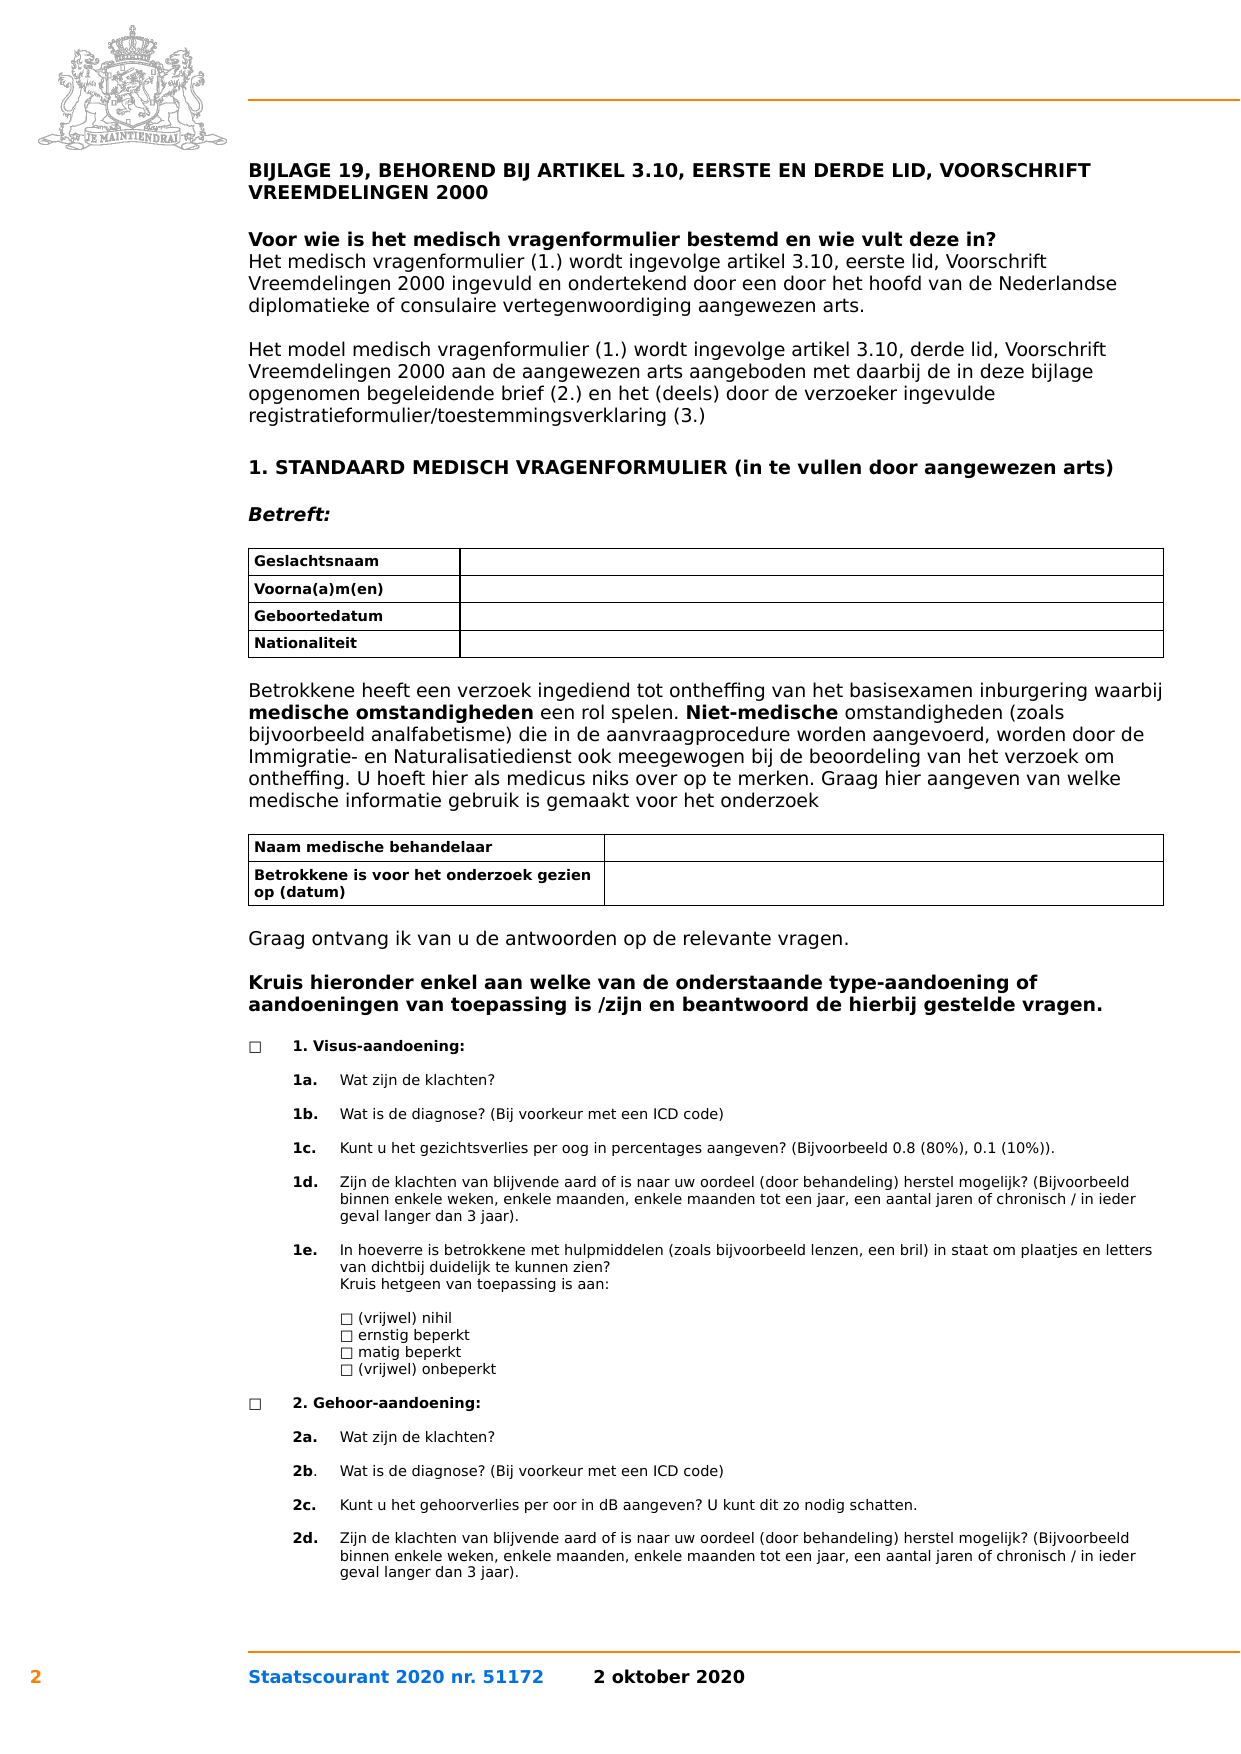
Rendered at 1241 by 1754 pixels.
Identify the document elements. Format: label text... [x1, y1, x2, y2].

table_cell [248, 1530, 286, 1581]
table_cell [334, 1581, 1163, 1598]
table_cell Wat zijn de klachten? [334, 1072, 1163, 1089]
text Betrokkene heeft een verzoek ingediend tot ontheffing van het basisexamen inburgering waarbij medische omstandigheden een rol spelen. Niet-medische omstandigheden (zoals bijvoorbeeld analfabetisme) die in de aanvraagprocedure worden aangevoerd, worden door de Immigratie- en Naturalisatiedienst ook meegewogen bij de beoordeling van het verzoek om ontheffing. U hoeft hier als medicus niks over op te merken. Graag hier aangeven van welke medische informatie gebruik is gemaakt voor het onderzoek [248, 680, 1163, 812]
table_cell [248, 1225, 286, 1242]
table_cell [334, 1378, 1163, 1394]
table_cell [286, 1157, 334, 1174]
table_cell [461, 631, 1163, 657]
table_cell [248, 1429, 286, 1446]
subtitle BIJLAGE 19, BEHOREND BIJ ARTIKEL 3.10, EERSTE EN DERDE LID, VOORSCHRIFT VREEMDELINGEN 2000 [248, 160, 1163, 204]
table_cell [248, 1463, 286, 1479]
table_cell 1d. [286, 1174, 334, 1225]
table_cell [248, 1581, 286, 1598]
table_cell [248, 1089, 286, 1106]
table_cell 2b. [286, 1463, 334, 1479]
table_header [461, 549, 1163, 575]
table_cell [248, 1106, 286, 1123]
table_cell [286, 1446, 334, 1462]
table_cell [286, 1344, 334, 1361]
table_cell [286, 1055, 334, 1072]
table_cell [248, 1174, 286, 1225]
table_cell [286, 1514, 334, 1530]
table_cell Kunt u het gehoorverlies per oor in dB aangeven? U kunt dit zo nodig schatten. [334, 1496, 1163, 1513]
table_cell [248, 1412, 286, 1428]
table_cell [248, 1480, 286, 1496]
table_cell [334, 1055, 1163, 1072]
table_cell In hoeverre is betrokkene met hulpmiddelen (zoals bijvoorbeeld lenzen, een bril) in staat om plaatjes en letters van dichtbij duidelijk te kunnen zien? [334, 1242, 1163, 1276]
table_cell 2. Gehoor-aandoening: [286, 1395, 1163, 1412]
text Graag ontvang ik van u de antwoorden op de relevante vragen. [248, 928, 1163, 950]
table_cell [248, 1496, 286, 1513]
table_cell [334, 1412, 1163, 1428]
table_cell [248, 1344, 286, 1361]
text Het model medisch vragenformulier (1.) wordt ingevolge artikel 3.10, derde lid, Voorschrift Vreemdelingen 2000 aan de aangewezen arts aangeboden met daarbij de in deze bijlage opgenomen begeleidende brief (2.) en het (deels) door de verzoeker ingevulde registratieformulier/toestemmingsverklaring (3.) [248, 339, 1163, 427]
table_cell Geboortedatum [249, 603, 459, 629]
table_cell [286, 1123, 334, 1140]
picture [38, 25, 227, 150]
table_cell [286, 1327, 334, 1344]
table_cell [248, 1157, 286, 1174]
table_cell [286, 1276, 334, 1293]
table_cell Betrokkene is voor het onderzoek gezien op (datum) [249, 862, 604, 905]
table_cell [286, 1225, 334, 1242]
table_cell [248, 1055, 286, 1072]
text Voor wie is het medisch vragenformulier bestemd en wie vult deze in? [248, 229, 1163, 251]
table_cell Zijn de klachten van blijvende aard of is naar uw oordeel (door behandeling) herstel mogelijk? (Bijvoorbeeld binnen enkele weken, enkele maanden, enkele maanden tot een jaar, een aantal jaren of chronisch / in ieder geval langer dan 3 jaar). [334, 1174, 1163, 1225]
table_header Naam medische behandelaar [249, 835, 604, 861]
table_cell Voorna(a)m(en) [249, 576, 459, 602]
table_cell Nationaliteit [249, 631, 459, 657]
table_cell □ matig beperkt [334, 1344, 1163, 1361]
table_cell Wat is de diagnose? (Bij voorkeur met een ICD code) [334, 1463, 1163, 1479]
table_cell [286, 1089, 334, 1106]
table_cell [286, 1412, 334, 1428]
table_cell [248, 1361, 286, 1378]
table_cell [248, 1140, 286, 1157]
table_cell [334, 1514, 1163, 1530]
table_cell [461, 576, 1163, 602]
table_cell [286, 1310, 334, 1327]
text Kruis hieronder enkel aan welke van de onderstaande type-aandoening of aandoeningen van toepassing is /zijn en beantwoord de hierbij gestelde vragen. [248, 972, 1163, 1016]
table_cell [605, 862, 1163, 905]
table_cell Kruis hetgeen van toepassing is aan: [334, 1276, 1163, 1293]
table_cell [248, 1276, 286, 1293]
table_cell Wat is de diagnose? (Bij voorkeur met een ICD code) [334, 1106, 1163, 1123]
table_cell [248, 1293, 286, 1310]
table_cell Wat zijn de klachten? [334, 1429, 1163, 1446]
table_header 1. Visus-aandoening: [286, 1038, 1163, 1055]
table_header □ [248, 1038, 286, 1055]
table_header Geslachtsnaam [249, 549, 459, 575]
table_cell □ [248, 1395, 286, 1412]
table_cell [334, 1293, 1163, 1310]
table_cell 2a. [286, 1429, 334, 1446]
table_cell [248, 1378, 286, 1394]
table_cell □ (vrijwel) onbeperkt [334, 1361, 1163, 1378]
table_cell 1a. [286, 1072, 334, 1089]
table_cell [461, 603, 1163, 629]
table_cell [286, 1581, 334, 1598]
table_cell 2d. [286, 1530, 334, 1581]
table_cell □ ernstig beperkt [334, 1327, 1163, 1344]
table_cell [286, 1378, 334, 1394]
table_cell [248, 1514, 286, 1530]
table_cell 2c. [286, 1496, 334, 1513]
table_cell [248, 1327, 286, 1344]
table_cell [248, 1310, 286, 1327]
table_cell [248, 1242, 286, 1276]
table_cell [248, 1072, 286, 1089]
text Het medisch vragenformulier (1.) wordt ingevolge artikel 3.10, eerste lid, Voorschrift Vreemdelingen 2000 ingevuld en ondertekend door een door het hoofd van de Nederlandse diplomatieke of consulaire vertegenwoordiging aangewezen arts. [248, 251, 1163, 317]
table_cell [286, 1361, 334, 1378]
table_cell Kunt u het gezichtsverlies per oog in percentages aangeven? (Bijvoorbeeld 0.8 (80%), 0.1 (10%)). [334, 1140, 1163, 1157]
table_cell [286, 1293, 334, 1310]
table_cell □ (vrijwel) nihil [334, 1310, 1163, 1327]
table_cell Zijn de klachten van blijvende aard of is naar uw oordeel (door behandeling) herstel mogelijk? (Bijvoorbeeld binnen enkele weken, enkele maanden, enkele maanden tot een jaar, een aantal jaren of chronisch / in ieder geval langer dan 3 jaar). [334, 1530, 1163, 1581]
table_cell 1e. [286, 1242, 334, 1276]
text Betreft: [248, 503, 1163, 526]
table_cell 1b. [286, 1106, 334, 1123]
table_cell [334, 1225, 1163, 1242]
subtitle 1. STANDAARD MEDISCH VRAGENFORMULIER (in te vullen door aangewezen arts) [248, 457, 1163, 478]
table_cell [334, 1480, 1163, 1496]
table_cell [334, 1123, 1163, 1140]
table_cell [334, 1157, 1163, 1174]
table_cell [248, 1123, 286, 1140]
table_cell [248, 1446, 286, 1462]
table_header [605, 835, 1163, 861]
table_cell [334, 1089, 1163, 1106]
table_cell [286, 1480, 334, 1496]
table_cell 1c. [286, 1140, 334, 1157]
table_cell [334, 1446, 1163, 1462]
